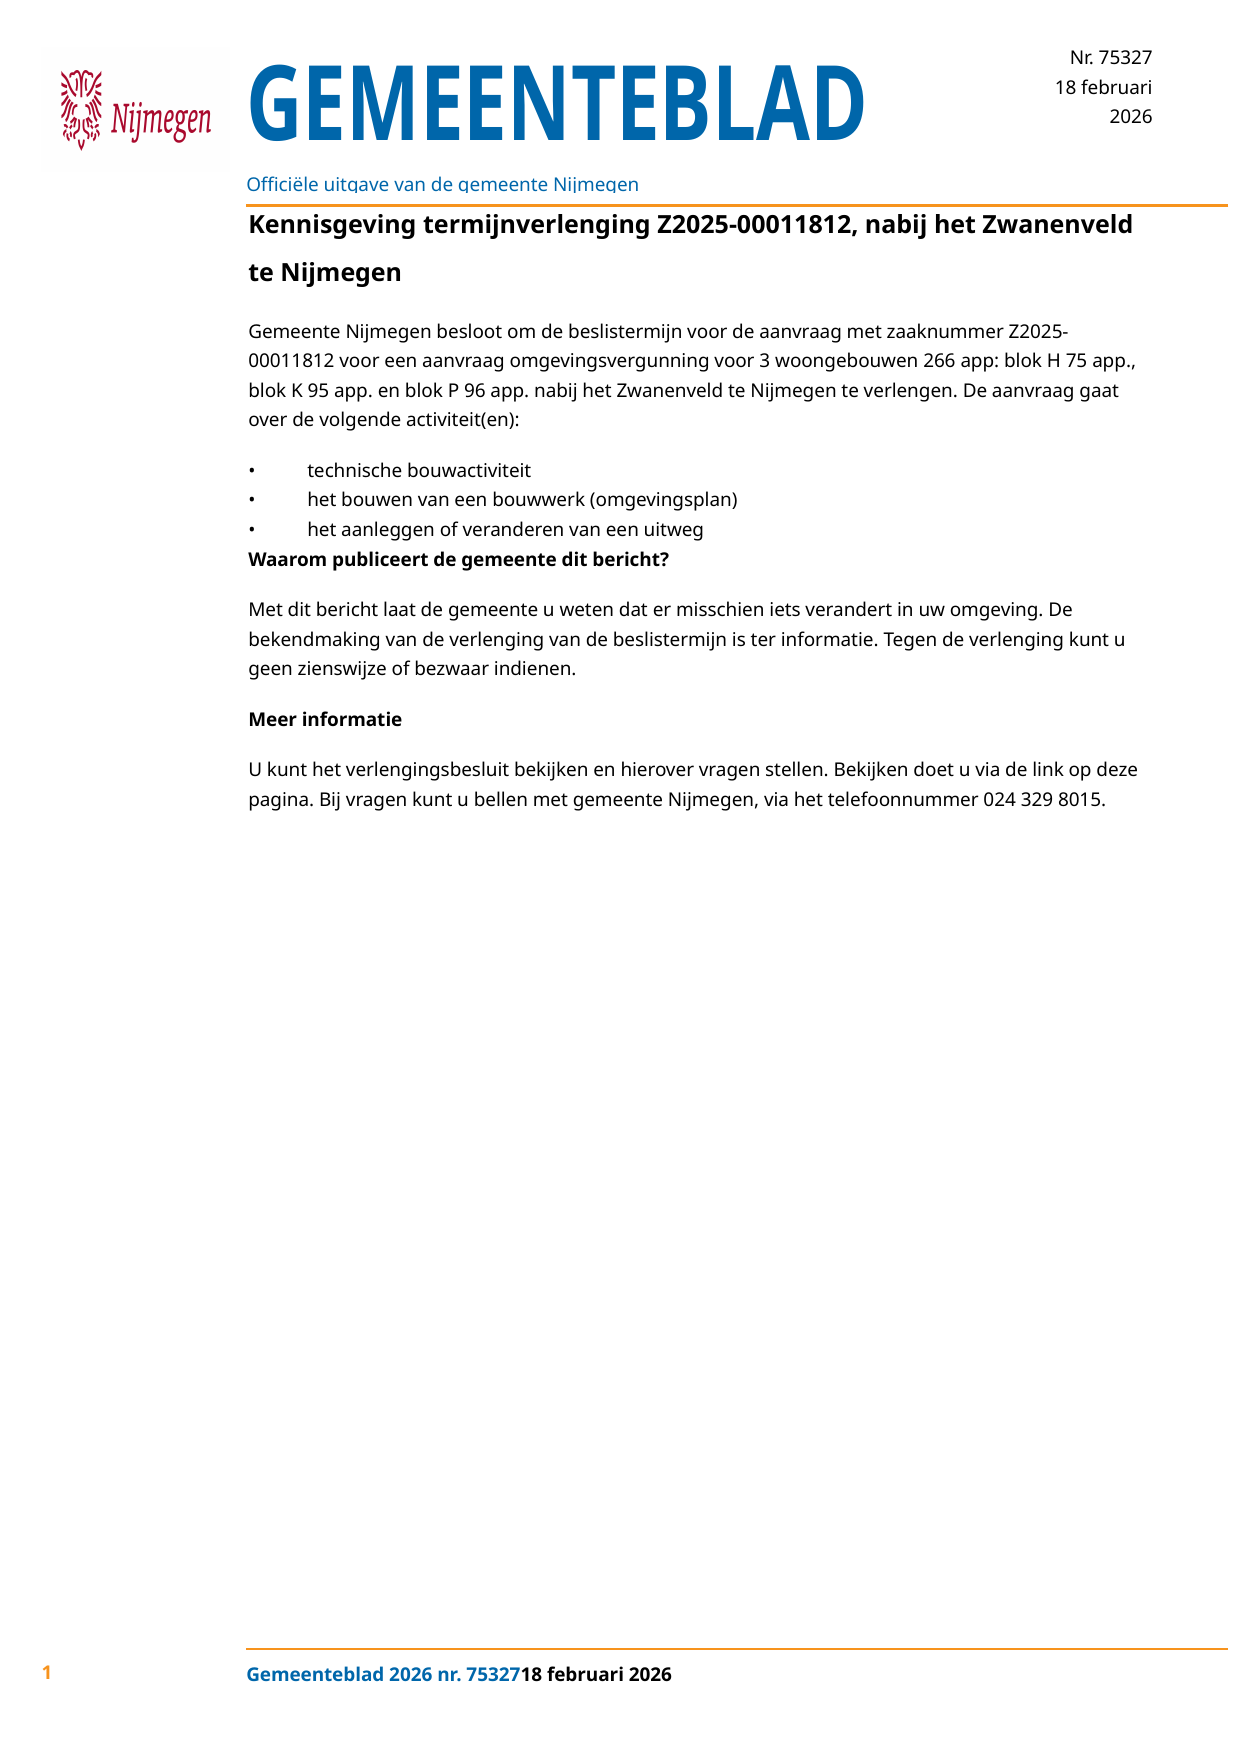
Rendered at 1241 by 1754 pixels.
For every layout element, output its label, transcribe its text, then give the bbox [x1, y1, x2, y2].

text Met dit bericht laat de gemeente u weten dat er misschien iets verandert in uw omgeving. De bekendmaking van de verlenging van de beslistermijn is ter informatie. Tegen de verlenging kunt u geen zienswijze of bezwaar indienen. [248, 596, 1152, 681]
text Meer informatie [248, 706, 1152, 732]
list het aanleggen of veranderen van een uitweg [248, 516, 1152, 542]
text Gemeente Nijmegen besloot om de beslistermijn voor de aanvraag met zaaknummer Z2025-00011812 voor een aanvraag omgevingsvergunning voor 3 woongebouwen 266 app: blok H 75 app., blok K 95 app. en blok P 96 app. nabij het Zwanenveld te Nijmegen te verlengen. De aanvraag gaat over de volgende activiteit(en): [248, 318, 1152, 432]
list het bouwen van een bouwwerk (omgevingsplan) [248, 487, 1152, 512]
list technische bouwactiviteit [248, 457, 1152, 483]
text Waarom publiceert de gemeente dit bericht? [248, 546, 1152, 572]
text Kennisgeving termijnverlenging Z2025-00011812, nabij het Zwanenveld te Nijmegen [248, 207, 1152, 288]
text U kunt het verlengingsbesluit bekijken en hierover vragen stellen. Bekijken doet u via de link op deze pagina. Bij vragen kunt u bellen met gemeente Nijmegen, via het telefoonnummer 024 329 8015. [248, 756, 1152, 812]
picture [41, 47, 231, 172]
